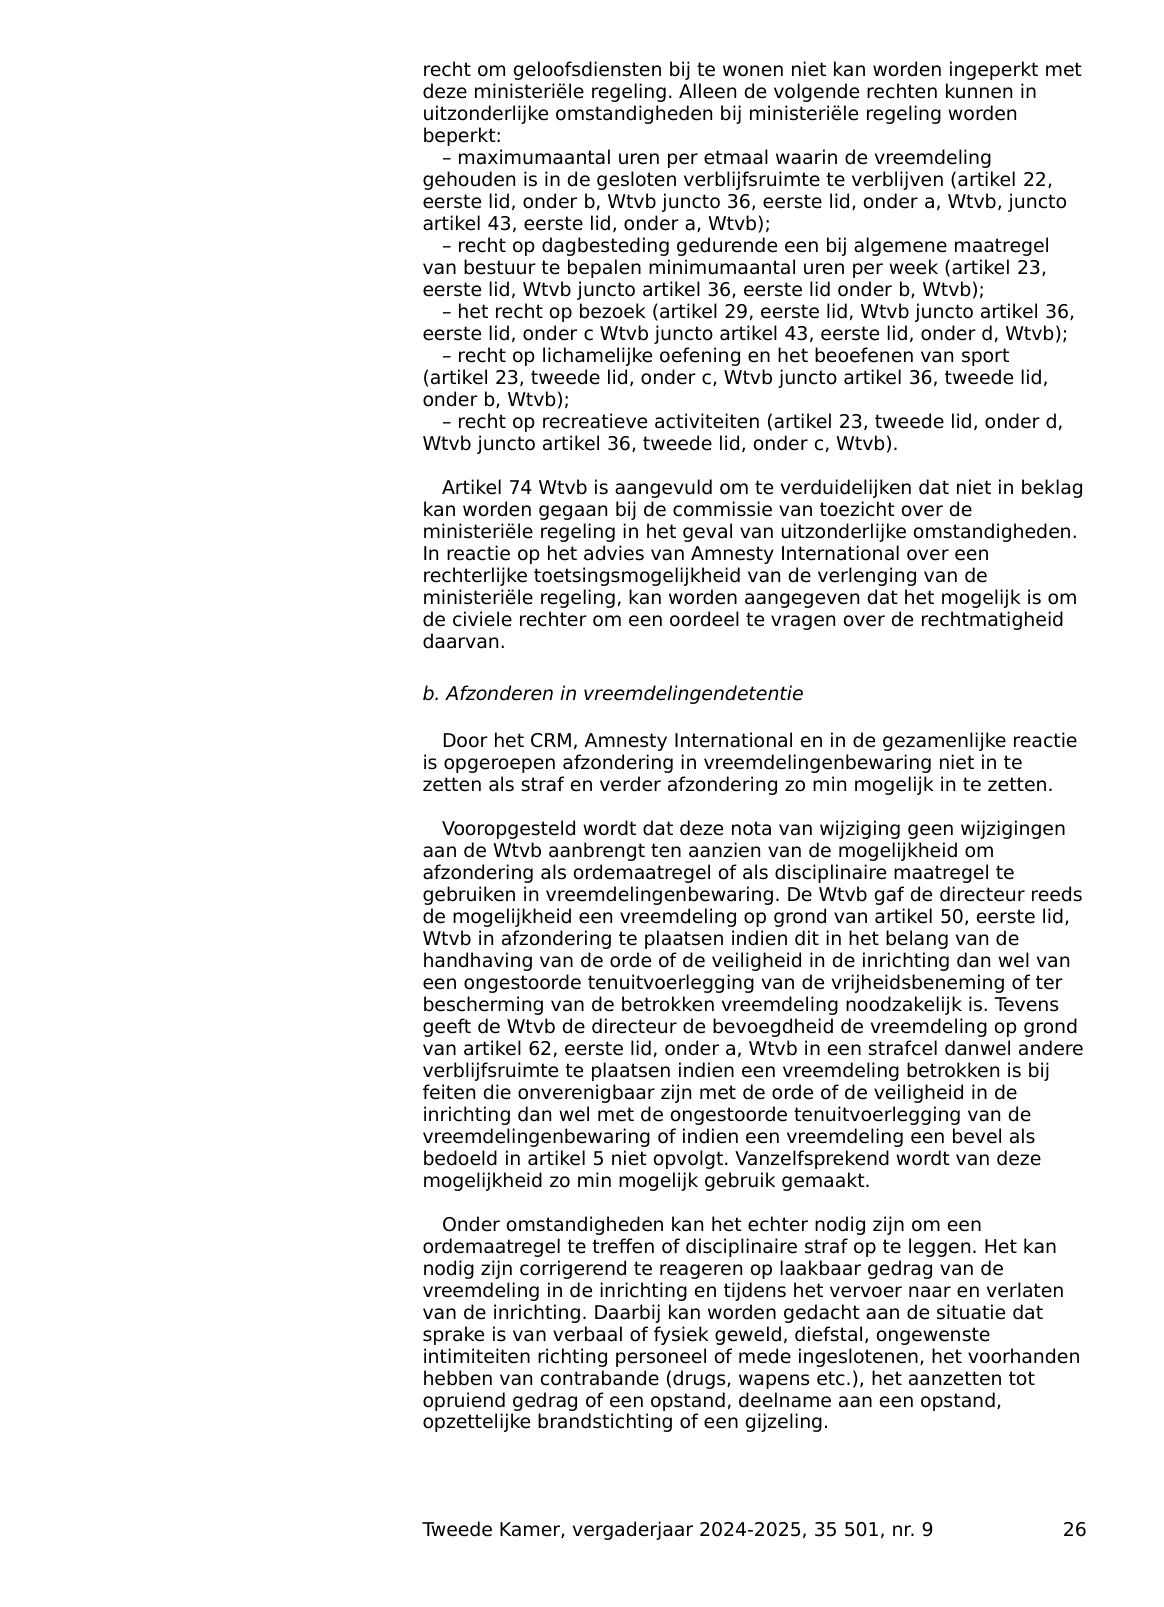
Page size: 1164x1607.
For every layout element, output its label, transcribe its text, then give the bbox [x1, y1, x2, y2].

text Vooropgesteld wordt dat deze nota van wijziging geen wijzigingen aan de Wtvb aanbrengt ten aanzien van de mogelijkheid om afzondering als ordemaatregel of als disciplinaire maatregel te gebruiken in vreemdelingenbewaring. De Wtvb gaf de directeur reeds de mogelijkheid een vreemdeling op grond van artikel 50, eerste lid, Wtvb in afzondering te plaatsen indien dit in het belang van de handhaving van de orde of de veiligheid in de inrichting dan wel van een ongestoorde tenuitvoerlegging van de vrijheidsbeneming of ter bescherming van de betrokken vreemdeling noodzakelijk is. Tevens geeft de Wtvb de directeur de bevoegdheid de vreemdeling op grond van artikel 62, eerste lid, onder a, Wtvb in een strafcel danwel andere verblijfsruimte te plaatsen indien een vreemdeling betrokken is bij feiten die onverenigbaar zijn met de orde of de veiligheid in de inrichting dan wel met de ongestoorde tenuitvoerlegging van de vreemdelingenbewaring of indien een vreemdeling een bevel als bedoeld in artikel 5 niet opvolgt. Vanzelfsprekend wordt van deze mogelijkheid zo min mogelijk gebruik gemaakt. [422, 818, 1087, 1191]
text – het recht op bezoek (artikel 29, eerste lid, Wtvb juncto artikel 36, eerste lid, onder c Wtvb juncto artikel 43, eerste lid, onder d, Wtvb); [422, 301, 1087, 345]
text – recht op lichamelijke oefening en het beoefenen van sport (artikel 23, tweede lid, onder c, Wtvb juncto artikel 36, tweede lid, onder b, Wtvb); [422, 345, 1087, 411]
text – recht op recreatieve activiteiten (artikel 23, tweede lid, onder d, Wtvb juncto artikel 36, tweede lid, onder c, Wtvb). [422, 411, 1087, 455]
text Onder omstandigheden kan het echter nodig zijn om een ordemaatregel te treffen of disciplinaire straf op te leggen. Het kan nodig zijn corrigerend te reageren op laakbaar gedrag van de vreemdeling in de inrichting en tijdens het vervoer naar en verlaten van de inrichting. Daarbij kan worden gedacht aan de situatie dat sprake is van verbaal of fysiek geweld, diefstal, ongewenste intimiteiten richting personeel of mede ingeslotenen, het voorhanden hebben van contrabande (drugs, wapens etc.), het aanzetten tot opruiend gedrag of een opstand, deelname aan een opstand, opzettelijke brandstichting of een gijzeling. [422, 1214, 1087, 1433]
text recht om geloofsdiensten bij te wonen niet kan worden ingeperkt met deze ministeriële regeling. Alleen de volgende rechten kunnen in uitzonderlijke omstandigheden bij ministeriële regeling worden beperkt: [422, 59, 1087, 147]
text – maximumaantal uren per etmaal waarin de vreemdeling gehouden is in de gesloten verblijfsruimte te verblijven (artikel 22, eerste lid, onder b, Wtvb juncto 36, eerste lid, onder a, Wtvb, juncto artikel 43, eerste lid, onder a, Wtvb); [422, 147, 1087, 235]
text – recht op dagbesteding gedurende een bij algemene maatregel van bestuur te bepalen minimumaantal uren per week (artikel 23, eerste lid, Wtvb juncto artikel 36, eerste lid onder b, Wtvb); [422, 235, 1087, 301]
subtitle b. Afzonderen in vreemdelingendetentie [422, 683, 1087, 705]
text Door het CRM, Amnesty International en in de gezamenlijke reactie is opgeroepen afzondering in vreemdelingenbewaring niet in te zetten als straf en verder afzondering zo min mogelijk in te zetten. [422, 730, 1087, 796]
text Artikel 74 Wtvb is aangevuld om te verduidelijken dat niet in beklag kan worden gegaan bij de commissie van toezicht over de ministeriële regeling in het geval van uitzonderlijke omstandigheden. In reactie op het advies van Amnesty International over een rechterlijke toetsingsmogelijkheid van de verlenging van de ministeriële regeling, kan worden aangegeven dat het mogelijk is om de civiele rechter om een oordeel te vragen over de rechtmatigheid daarvan. [422, 477, 1087, 653]
